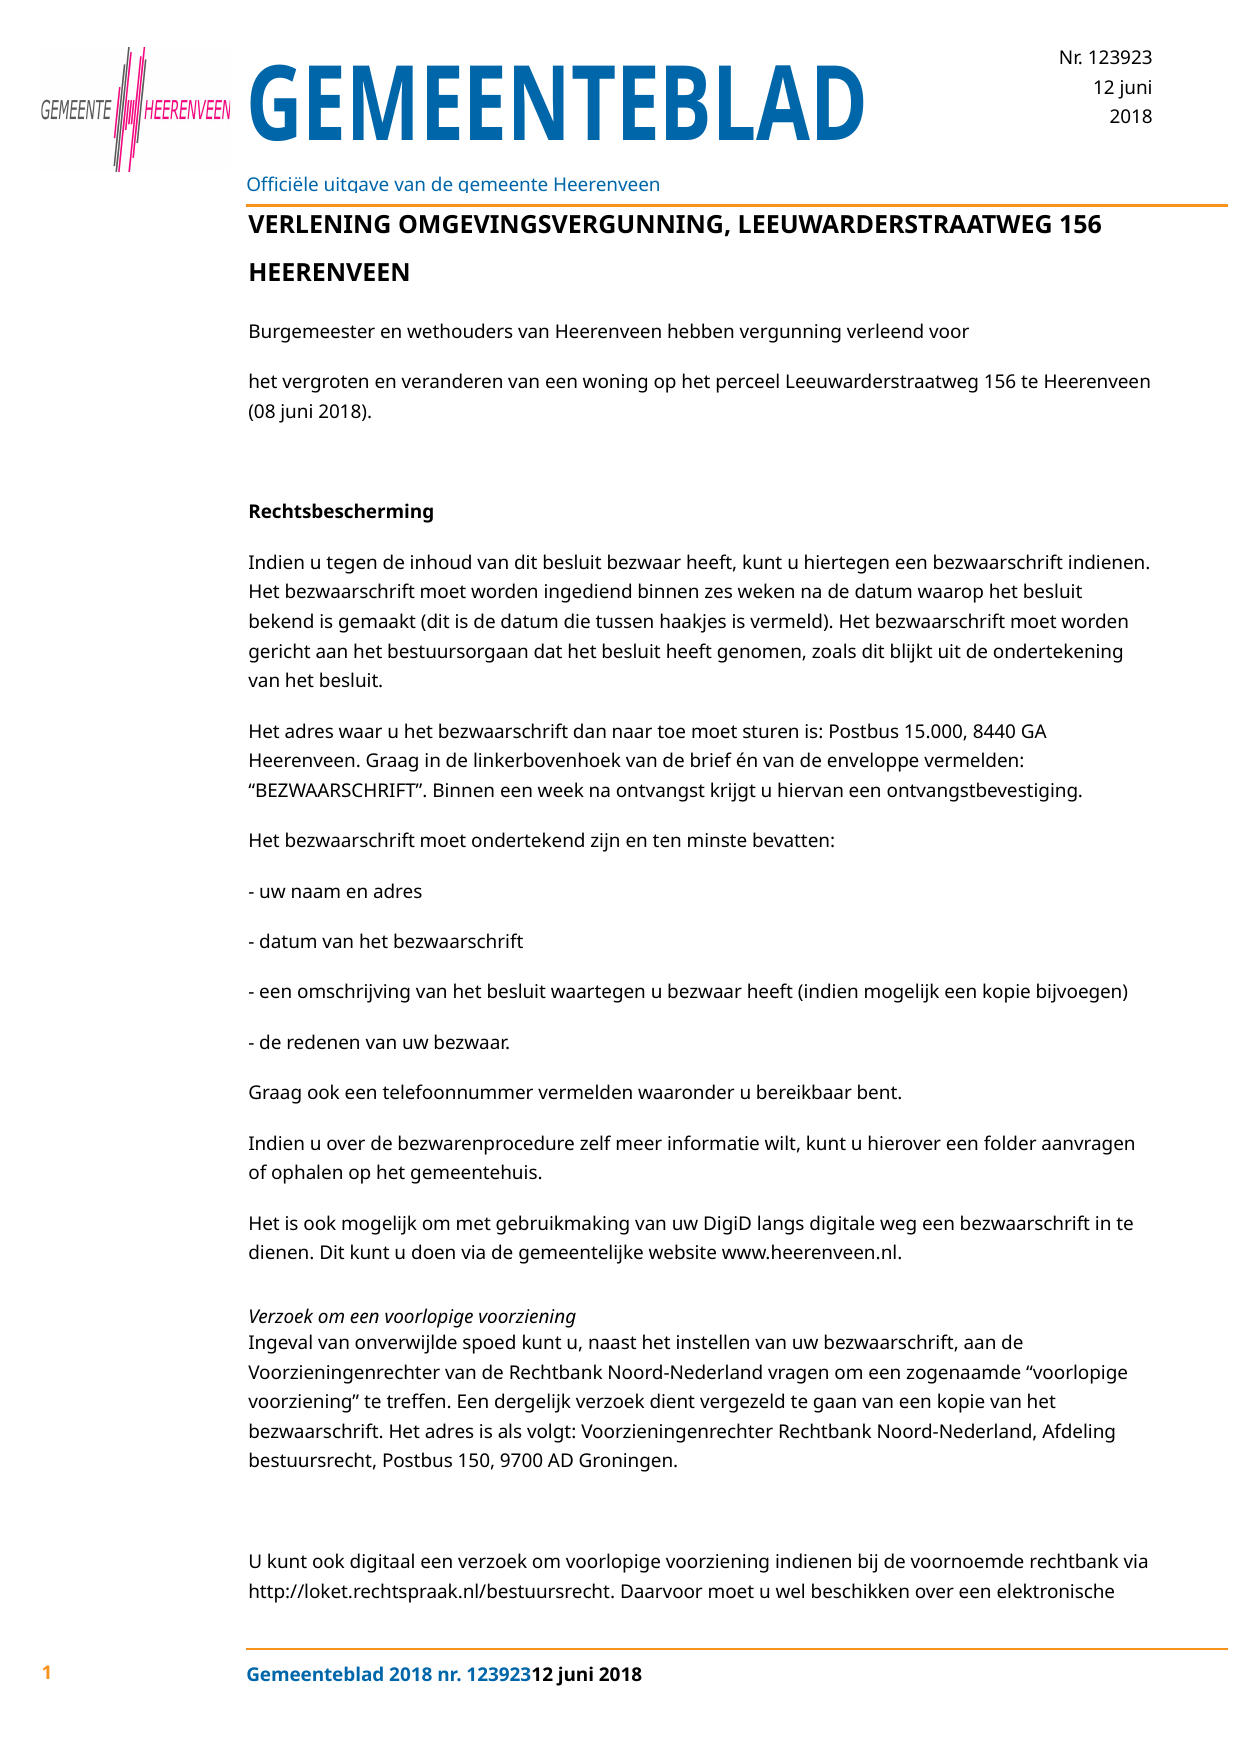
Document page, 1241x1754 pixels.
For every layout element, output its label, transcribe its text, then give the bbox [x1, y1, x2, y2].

text U kunt ook digitaal een verzoek om voorlopige voorziening indienen bij de voornoemde rechtbank via http://loket.rechtspraak.nl/bestuursrecht. Daarvoor moet u wel beschikken over een elektronische [248, 1548, 1152, 1604]
text Het is ook mogelijk om met gebruikmaking van uw DigiD langs digitale weg een bezwaarschrift in te dienen. Dit kunt u doen via de gemeentelijke website www.heerenveen.nl. [248, 1210, 1152, 1265]
text Ingeval van onverwijlde spoed kunt u, naast het instellen van uw bezwaarschrift, aan de Voorzieningenrechter van de Rechtbank Noord-Nederland vragen om een zogenaamde “voorlopige voorziening” te treffen. Een dergelijk verzoek dient vergezeld te gaan van een kopie van het bezwaarschrift. Het adres is als volgt: Voorzieningenrechter Rechtbank Noord-Nederland, Afdeling bestuursrecht, Postbus 150, 9700 AD Groningen. [248, 1329, 1152, 1473]
text - de redenen van uw bezwaar. [248, 1029, 1152, 1055]
text - uw naam en adres [248, 878, 1152, 904]
text Burgemeester en wethouders van Heerenveen hebben vergunning verleend voor [248, 318, 1152, 344]
text Verzoek om een voorlopige voorziening [248, 1303, 1152, 1329]
text Het bezwaarschrift moet ondertekend zijn en ten minste bevatten: [248, 827, 1152, 853]
text - een omschrijving van het besluit waartegen u bezwaar heeft (indien mogelijk een kopie bijvoegen) [248, 979, 1152, 1004]
text het vergroten en veranderen van een woning op het perceel Leeuwarderstraatweg 156 te Heerenveen (08 juni 2018). [248, 368, 1152, 424]
text Indien u tegen de inhoud van dit besluit bezwaar heeft, kunt u hiertegen een bezwaarschrift indienen. Het bezwaarschrift moet worden ingediend binnen zes weken na de datum waarop het besluit bekend is gemaakt (dit is de datum die tussen haakjes is vermeld). Het bezwaarschrift moet worden gericht aan het bestuursorgaan dat het besluit heeft genomen, zoals dit blijkt uit de ondertekening van het besluit. [248, 549, 1152, 693]
text Indien u over de bezwarenprocedure zelf meer informatie wilt, kunt u hierover een folder aanvragen of ophalen op het gemeentehuis. [248, 1130, 1152, 1185]
text VERLENING OMGEVINGSVERGUNNING, LEEUWARDERSTRAATWEG 156 HEERENVEEN [248, 207, 1152, 288]
picture [41, 47, 231, 172]
text Graag ook een telefoonnummer vermelden waaronder u bereikbaar bent. [248, 1079, 1152, 1105]
text Rechtsbescherming [248, 499, 1152, 524]
text - datum van het bezwaarschrift [248, 928, 1152, 954]
text Het adres waar u het bezwaarschrift dan naar toe moet sturen is: Postbus 15.000, 8440 GA Heerenveen. Graag in de linkerbovenhoek van de brief én van de enveloppe vermelden: “BEZWAARSCHRIFT”. Binnen een week na ontvangst krijgt u hiervan een ontvangstbevestiging. [248, 718, 1152, 803]
